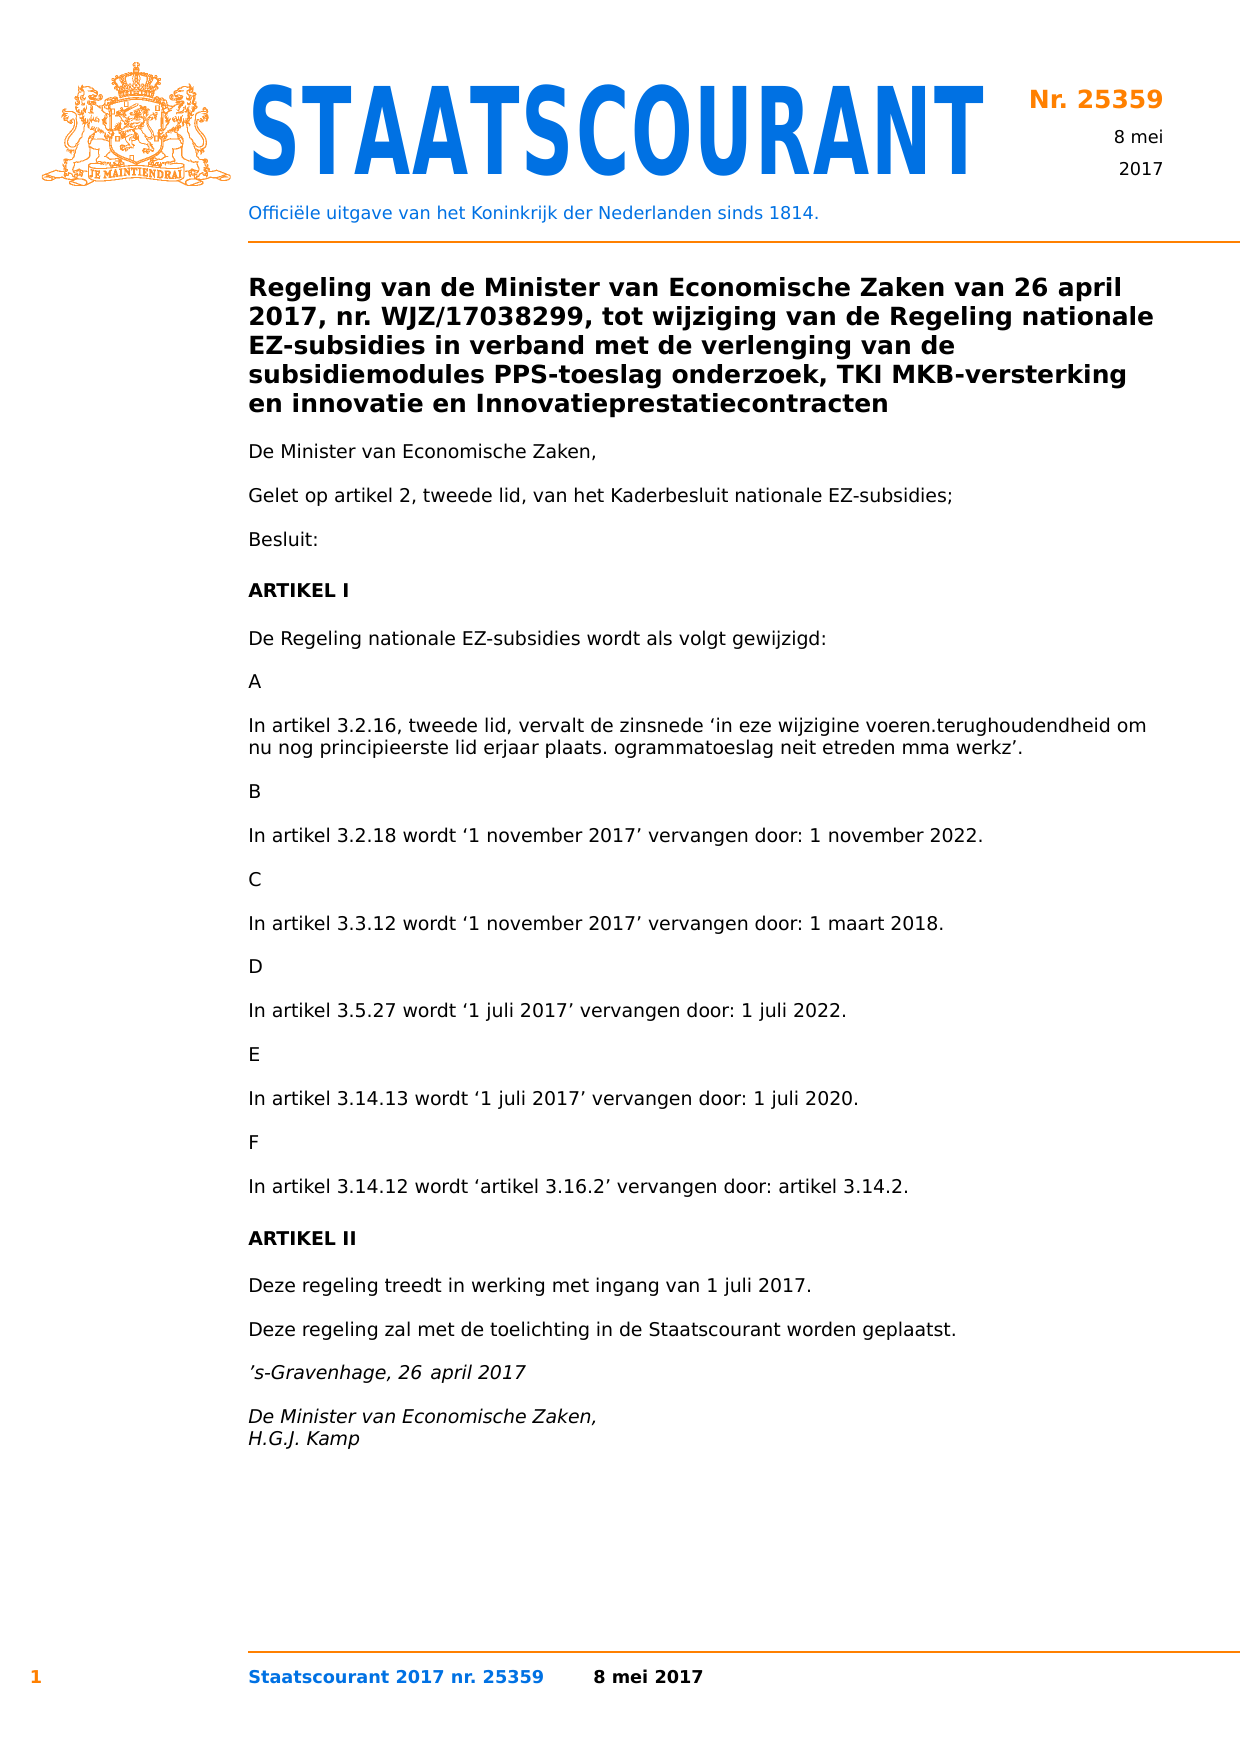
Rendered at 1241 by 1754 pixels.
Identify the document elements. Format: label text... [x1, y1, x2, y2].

text ’s-Gravenhage, 26 april 2017 [248, 1362, 1163, 1384]
text In artikel 3.3.12 wordt ‘1 november 2017’ vervangen door: 1 maart 2018. [248, 912, 1163, 934]
text C [248, 869, 1163, 891]
text B [248, 781, 1163, 803]
text In artikel 3.14.12 wordt ‘artikel 3.16.2’ vervangen door: artikel 3.14.2. [248, 1176, 1163, 1198]
text In artikel 3.14.13 wordt ‘1 juli 2017’ vervangen door: 1 juli 2020. [248, 1088, 1163, 1110]
text De Minister van Economische Zaken, H.G.J. Kamp [248, 1406, 1163, 1450]
text De Regeling nationale EZ-subsidies wordt als volgt gewijzigd: [248, 627, 1163, 649]
table_cell 8 mei [998, 121, 1240, 153]
subtitle Regeling van de Minister van Economische Zaken van 26 april 2017, nr. WJZ/17038299, tot wijziging van de Regeling nationale EZ-subsidies in verband met de verlenging van de subsidiemodules PPS-toeslag onderzoek, TKI MKB-versterking en innovatie en Innovatieprestatiecontracten [248, 273, 1163, 419]
table_header [25, 62, 248, 241]
text D [248, 956, 1163, 978]
subtitle ARTIKEL II [248, 1228, 1163, 1249]
table_header STAATSCOURANT [248, 62, 998, 203]
text A [248, 671, 1163, 693]
text In artikel 3.5.27 wordt ‘1 juli 2017’ vervangen door: 1 juli 2022. [248, 1000, 1163, 1022]
text Deze regeling zal met de toelichting in de Staatscourant worden geplaatst. [248, 1318, 1163, 1340]
subtitle ARTIKEL I [248, 580, 1163, 602]
picture [41, 62, 231, 186]
table_cell Officiële uitgave van het Koninkrijk der Nederlanden sinds 1814. [248, 203, 1240, 241]
text E [248, 1044, 1163, 1066]
text De Minister van Economische Zaken, [248, 441, 1163, 463]
text Deze regeling treedt in werking met ingang van 1 juli 2017. [248, 1274, 1163, 1297]
text In artikel 3.2.18 wordt ‘1 november 2017’ vervangen door: 1 november 2022. [248, 825, 1163, 847]
text In artikel 3.2.16, tweede lid, vervalt de zinsnede ‘in eze wijzigine voeren.terughoudendheid om nu nog principieerste lid erjaar plaats. ogrammatoeslag neit etreden mma werkz’. [248, 715, 1163, 759]
table_cell 2017 [998, 153, 1240, 203]
text Gelet op artikel 2, tweede lid, van het Kaderbesluit nationale EZ-subsidies; [248, 484, 1163, 507]
text F [248, 1132, 1163, 1154]
text Besluit: [248, 528, 1163, 550]
table_header Nr. 25359 [998, 62, 1240, 121]
